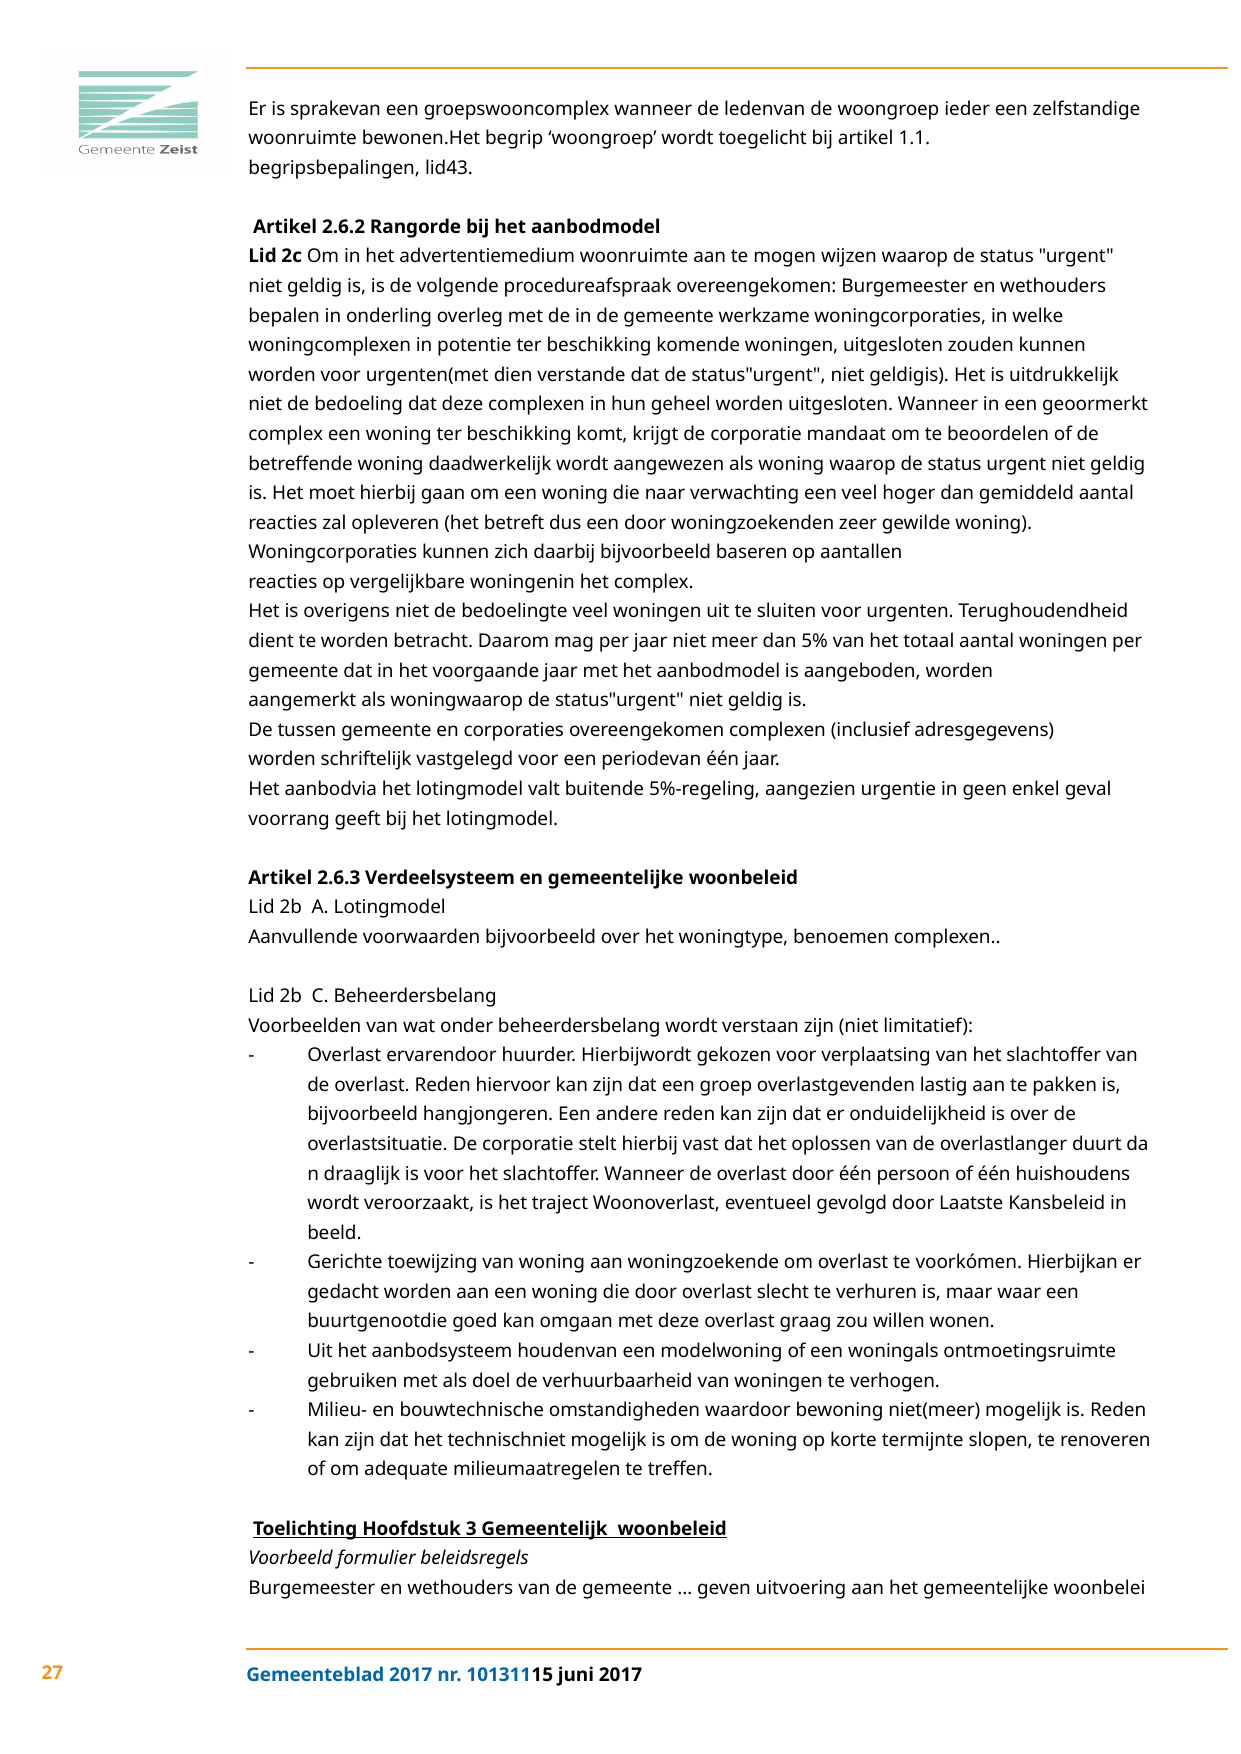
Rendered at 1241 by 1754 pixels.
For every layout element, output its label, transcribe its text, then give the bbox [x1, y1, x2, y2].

text Voorbeeld formulier beleidsregels [248, 1544, 1152, 1570]
text Lid 2b A. Lotingmodel [248, 893, 1152, 919]
text Het aanbodvia het lotingmodel valt buitende 5%-regeling, aangezien urgentie in geen enkel geval voorrang geeft bij het lotingmodel. [248, 775, 1152, 831]
text Artikel 2.6.3 Verdeelsysteem en gemeentelijke woonbeleid [248, 864, 1152, 890]
text Burgemeester en wethouders van de gemeente … geven uitvoering aan het gemeentelijke woonbelei [248, 1574, 1152, 1600]
list Milieu- en bouwtechnische omstandigheden waardoor bewoning niet(meer) mogelijk is. Reden kan zijn dat het technischniet mogelijk is om de woning op korte termijnte slopen, te renoveren of om adequate milieumaatregelen te treffen. [248, 1396, 1152, 1481]
list Overlast ervarendoor huurder. Hierbijwordt gekozen voor verplaatsing van het slachtoffer van de overlast. Reden hiervoor kan zijn dat een groep overlastgevenden lastig aan te pakken is, bijvoorbeeld hangjongeren. Een andere reden kan zijn dat er onduidelijkheid is over de overlastsituatie. De corporatie stelt hierbij vast dat het oplossen van de overlastlanger duurt dan draaglijk is voor het slachtoffer. Wanneer de overlast door één persoon of één huishoudens wordt veroorzaakt, is het traject Woonoverlast, eventueel gevolgd door Laatste Kansbeleid in beeld. [248, 1041, 1152, 1245]
text De tussen gemeente en corporaties overeengekomen complexen (inclusief adresgegevens) worden schriftelijk vastgelegd voor een periodevan één jaar. [248, 716, 1152, 771]
text Lid 2b C. Beheerdersbelang [248, 982, 1152, 1008]
text Voorbeelden van wat onder beheerdersbelang wordt verstaan zijn (niet limitatief): [248, 1012, 1152, 1038]
text Er is sprakevan een groepswooncomplex wanneer de ledenvan de woongroep ieder een zelfstandige woonruimte bewonen.Het begrip ‘woongroep’ wordt toegelicht bij artikel 1.1. begripsbepalingen, lid43. [248, 95, 1152, 180]
picture [41, 47, 231, 172]
text Het is overigens niet de bedoelingte veel woningen uit te sluiten voor urgenten. Terughoudendheid dient te worden betracht. Daarom mag per jaar niet meer dan 5% van het totaal aantal woningen per gemeente dat in het voorgaande jaar met het aanbodmodel is aangeboden, worden aangemerkt als woningwaarop de status"urgent" niet geldig is. [248, 598, 1152, 712]
list Uit het aanbodsysteem houdenvan een modelwoning of een woningals ontmoetingsruimte gebruiken met als doel de verhuurbaarheid van woningen te verhogen. [248, 1337, 1152, 1393]
text Lid 2c Om in het advertentiemedium woonruimte aan te mogen wijzen waarop de status "urgent" niet geldig is, is de volgende procedureafspraak overeengekomen: Burgemeester en wethouders bepalen in onderling overleg met de in de gemeente werkzame woningcorporaties, in welke woningcomplexen in potentie ter beschikking komende woningen, uitgesloten zouden kunnen worden voor urgenten(met dien verstande dat de status"urgent", niet geldigis). Het is uitdrukkelijk niet de bedoeling dat deze complexen in hun geheel worden uitgesloten. Wanneer in een geoormerkt complex een woning ter beschikking komt, krijgt de corporatie mandaat om te beoordelen of de betreffende woning daadwerkelijk wordt aangewezen als woning waarop de status urgent niet geldig is. Het moet hierbij gaan om een woning die naar verwachting een veel hoger dan gemiddeld aantal reacties zal opleveren (het betreft dus een door woningzoekenden zeer gewilde woning). Woningcorporaties kunnen zich daarbij bijvoorbeeld baseren op aantallen reacties op vergelijkbare woningenin het complex. [248, 243, 1152, 594]
list Gerichte toewijzing van woning aan woningzoekende om overlast te voorkómen. Hierbijkan er gedacht worden aan een woning die door overlast slecht te verhuren is, maar waar een buurtgenootdie goed kan omgaan met deze overlast graag zou willen wonen. [248, 1248, 1152, 1333]
text Aanvullende voorwaarden bijvoorbeeld over het woningtype, benoemen complexen.. [248, 923, 1152, 949]
text Artikel 2.6.2 Rangorde bij het aanbodmodel [248, 213, 1152, 239]
text Toelichting Hoofdstuk 3 Gemeentelijk woonbeleid [248, 1515, 1152, 1541]
